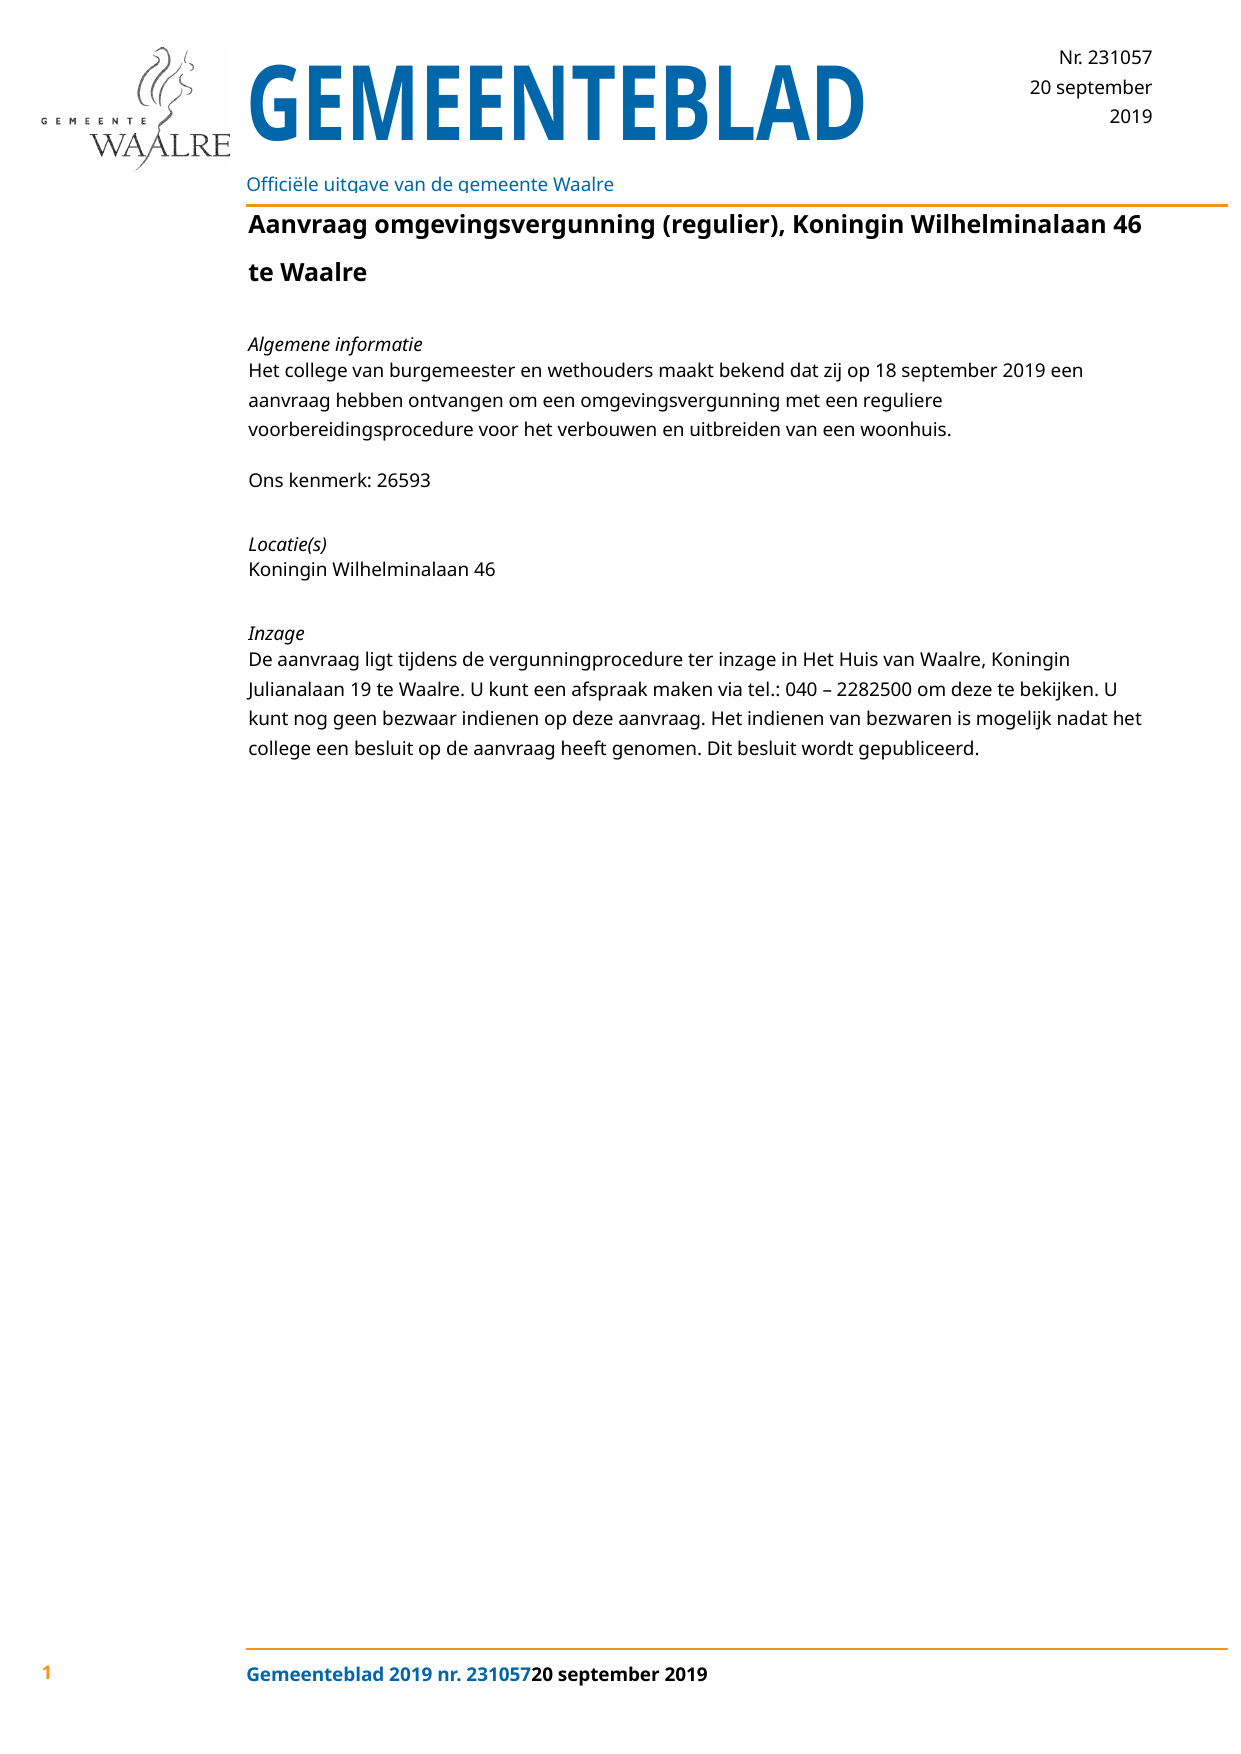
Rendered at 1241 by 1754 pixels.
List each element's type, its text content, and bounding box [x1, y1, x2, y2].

text Aanvraag omgevingsvergunning (regulier), Koningin Wilhelminalaan 46 te Waalre [248, 207, 1152, 288]
text Locatie(s) [248, 531, 1152, 556]
text De aanvraag ligt tijdens de vergunningprocedure ter inzage in Het Huis van Waalre, Koningin Julianalaan 19 te Waalre. U kunt een afspraak maken via tel.: 040 – 2282500 om deze te bekijken. U kunt nog geen bezwaar indienen op deze aanvraag. Het indienen van bezwaren is mogelijk nadat het college een besluit op de aanvraag heeft genomen. Dit besluit wordt gepubliceerd. [248, 646, 1152, 761]
picture [41, 47, 231, 172]
text Algemene informatie [248, 331, 1152, 357]
text Ons kenmerk: 26593 [248, 467, 1152, 492]
text Het college van burgemeester en wethouders maakt bekend dat zij op 18 september 2019 een aanvraag hebben ontvangen om een omgevingsvergunning met een reguliere voorbereidingsprocedure voor het verbouwen en uitbreiden van een woonhuis. [248, 357, 1152, 442]
text Koningin Wilhelminalaan 46 [248, 556, 1152, 582]
text Inzage [248, 620, 1152, 646]
